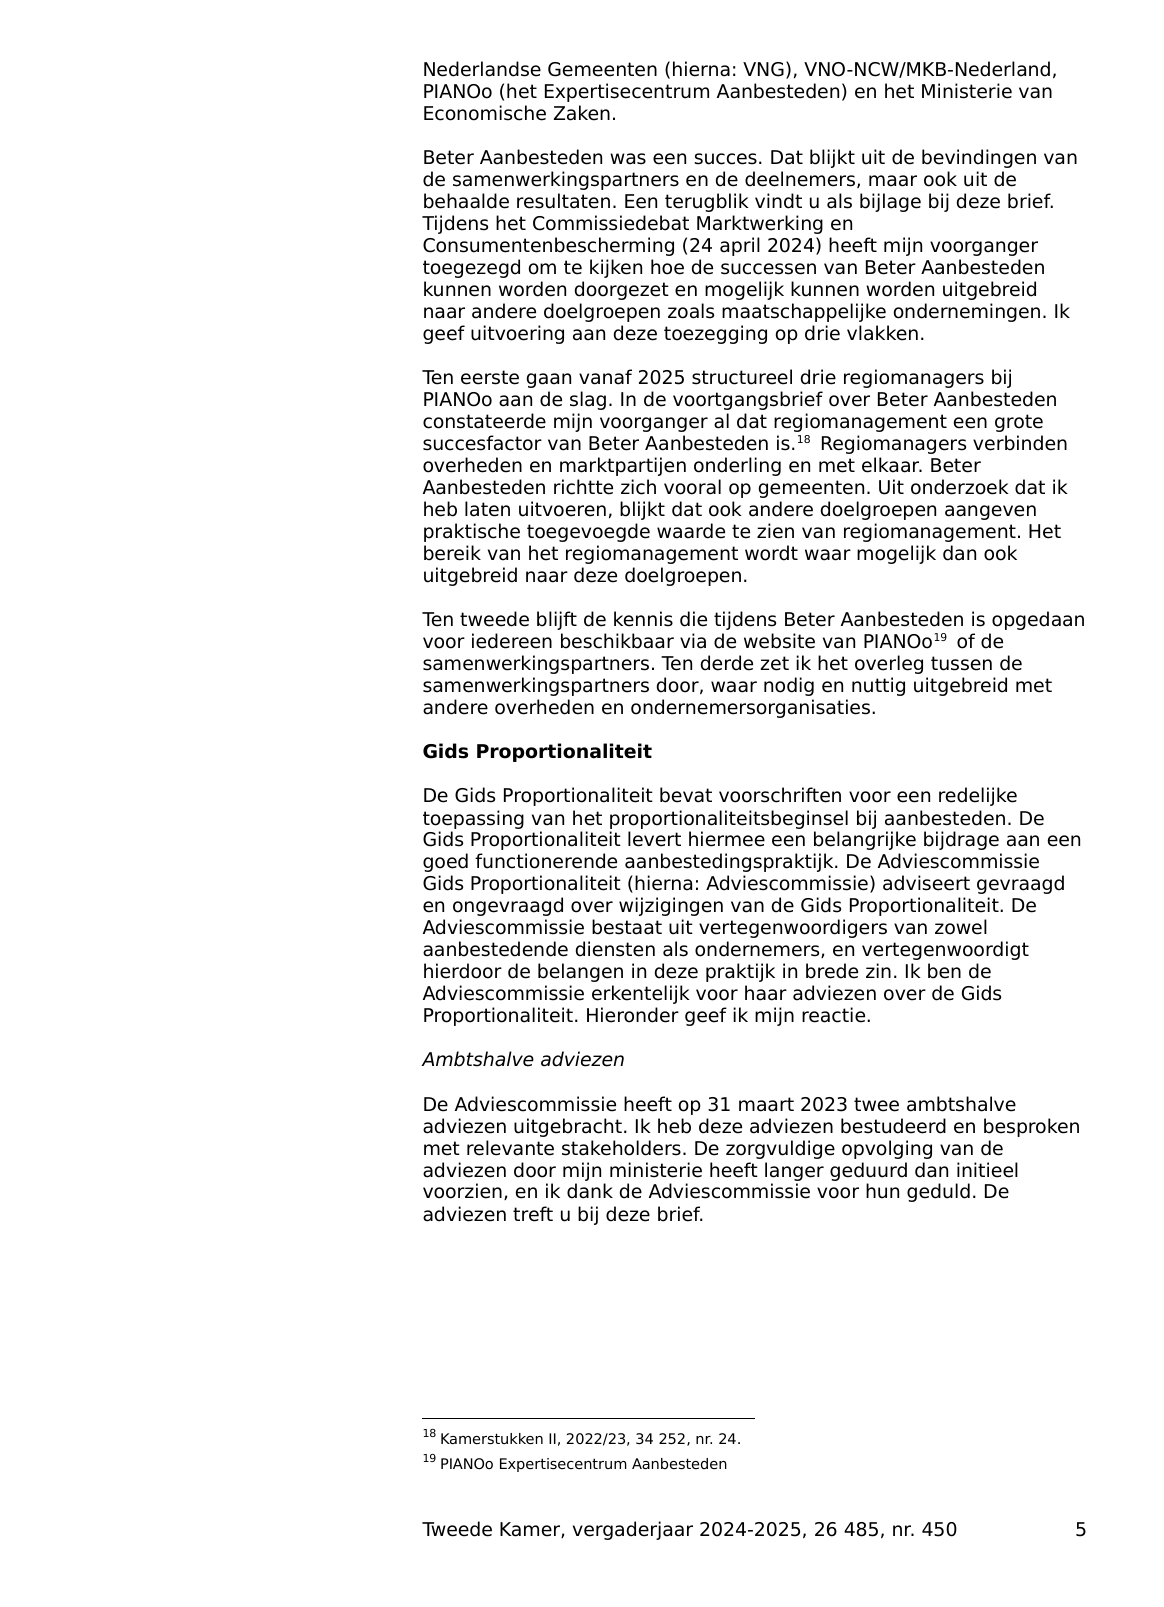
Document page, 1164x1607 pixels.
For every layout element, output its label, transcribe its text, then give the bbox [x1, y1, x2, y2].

subtitle Ambtshalve adviezen [422, 1049, 1087, 1071]
text Beter Aanbesteden was een succes. Dat blijkt uit de bevindingen van de samenwerkingspartners en de deelnemers, maar ook uit de behaalde resultaten. Een terugblik vindt u als bijlage bij deze brief. Tijdens het Commissiedebat Marktwerking en Consumentenbescherming (24 april 2024) heeft mijn voorganger toegezegd om te kijken hoe de successen van Beter Aanbesteden kunnen worden doorgezet en mogelijk kunnen worden uitgebreid naar andere doelgroepen zoals maatschappelijke ondernemingen. Ik geef uitvoering aan deze toezegging op drie vlakken. [422, 147, 1087, 345]
text Ten eerste gaan vanaf 2025 structureel drie regiomanagers bij PIANOo aan de slag. In de voortgangsbrief over Beter Aanbesteden constateerde mijn voorganger al dat regiomanagement een grote succesfactor van Beter Aanbesteden is. Regiomanagers verbinden overheden en marktpartijen onderling en met elkaar. Beter Aanbesteden richtte zich vooral op gemeenten. Uit onderzoek dat ik heb laten uitvoeren, blijkt dat ook andere doelgroepen aangeven praktische toegevoegde waarde te zien van regiomanagement. Het bereik van het regiomanagement wordt waar mogelijk dan ook uitgebreid naar deze doelgroepen. [422, 367, 1087, 587]
text De Adviescommissie heeft op 31 maart 2023 twee ambtshalve adviezen uitgebracht. Ik heb deze adviezen bestudeerd en besproken met relevante stakeholders. De zorgvuldige opvolging van de adviezen door mijn ministerie heeft langer geduurd dan initieel voorzien, en ik dank de Adviescommissie voor hun geduld. De adviezen treft u bij deze brief. [422, 1093, 1087, 1225]
subtitle Gids Proportionaliteit [422, 741, 1087, 763]
text Nederlandse Gemeenten (hierna: VNG), VNO-NCW/MKB-Nederland, PIANOo (het Expertisecentrum Aanbesteden) en het Ministerie van Economische Zaken. [422, 59, 1087, 125]
text Ten tweede blijft de kennis die tijdens Beter Aanbesteden is opgedaan voor iedereen beschikbaar via de website van PIANOo of de samenwerkingspartners. Ten derde zet ik het overleg tussen de samenwerkingspartners door, waar nodig en nuttig uitgebreid met andere overheden en ondernemersorganisaties. [422, 609, 1087, 719]
text De Gids Proportionaliteit bevat voorschriften voor een redelijke toepassing van het proportionaliteitsbeginsel bij aanbesteden. De Gids Proportionaliteit levert hiermee een belangrijke bijdrage aan een goed functionerende aanbestedingspraktijk. De Adviescommissie Gids Proportionaliteit (hierna: Adviescommissie) adviseert gevraagd en ongevraagd over wijzigingen van de Gids Proportionaliteit. De Adviescommissie bestaat uit vertegenwoordigers van zowel aanbestedende diensten als ondernemers, en vertegenwoordigt hierdoor de belangen in deze praktijk in brede zin. Ik ben de Adviescommissie erkentelijk voor haar adviezen over de Gids Proportionaliteit. Hieronder geef ik mijn reactie. [422, 785, 1087, 1027]
text Kamerstukken II, 2022/23, 34 252, nr. 24. [422, 1427, 1087, 1449]
text PIANOo Expertisecentrum Aanbesteden [422, 1452, 1087, 1474]
